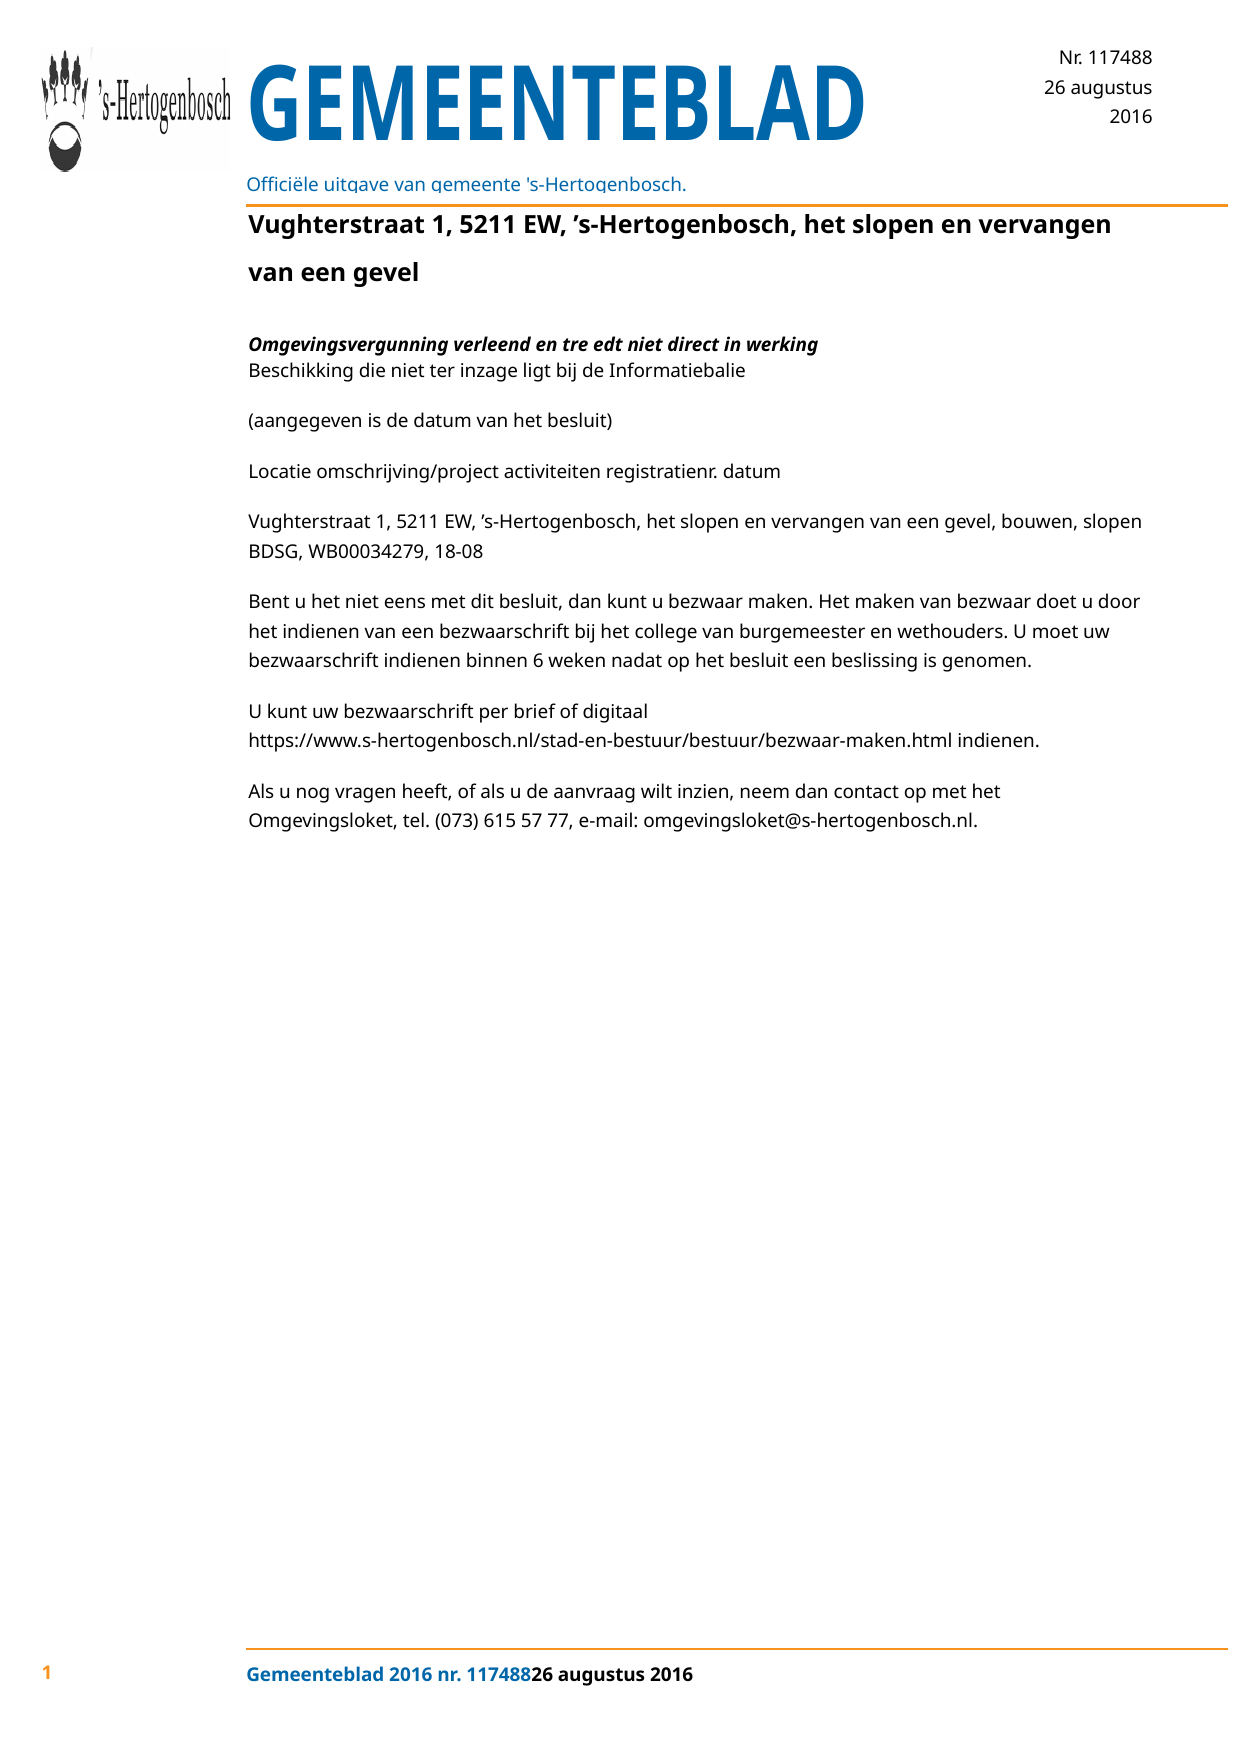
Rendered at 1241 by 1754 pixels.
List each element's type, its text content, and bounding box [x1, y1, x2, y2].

picture [41, 47, 231, 172]
text Als u nog vragen heeft, of als u de aanvraag wilt inzien, neem dan contact op met het Omgevingsloket, tel. (073) 615 57 77, e-mail: omgevingsloket@s-hertogenbosch.nl. [248, 778, 1152, 833]
text Vughterstraat 1, 5211 EW, ’s-Hertogenbosch, het slopen en vervangen van een gevel [248, 207, 1152, 288]
text U kunt uw bezwaarschrift per brief of digitaal https://www.s-hertogenbosch.nl/stad-en-bestuur/bestuur/bezwaar-maken.html indienen. [248, 698, 1152, 753]
text Beschikking die niet ter inzage ligt bij de Informatiebalie [248, 357, 1152, 383]
text (aangegeven is de datum van het besluit) [248, 408, 1152, 433]
text Omgevingsvergunning verleend en tre edt niet direct in werking [248, 331, 1152, 357]
text Bent u het niet eens met dit besluit, dan kunt u bezwaar maken. Het maken van bezwaar doet u door het indienen van een bezwaarschrift bij het college van burgemeester en wethouders. U moet uw bezwaarschrift indienen binnen 6 weken nadat op het besluit een beslissing is genomen. [248, 588, 1152, 673]
text Vughterstraat 1, 5211 EW, ’s-Hertogenbosch, het slopen en vervangen van een gevel, bouwen, slopen BDSG, WB00034279, 18-08 [248, 508, 1152, 564]
text Locatie omschrijving/project activiteiten registratienr. datum [248, 458, 1152, 484]
